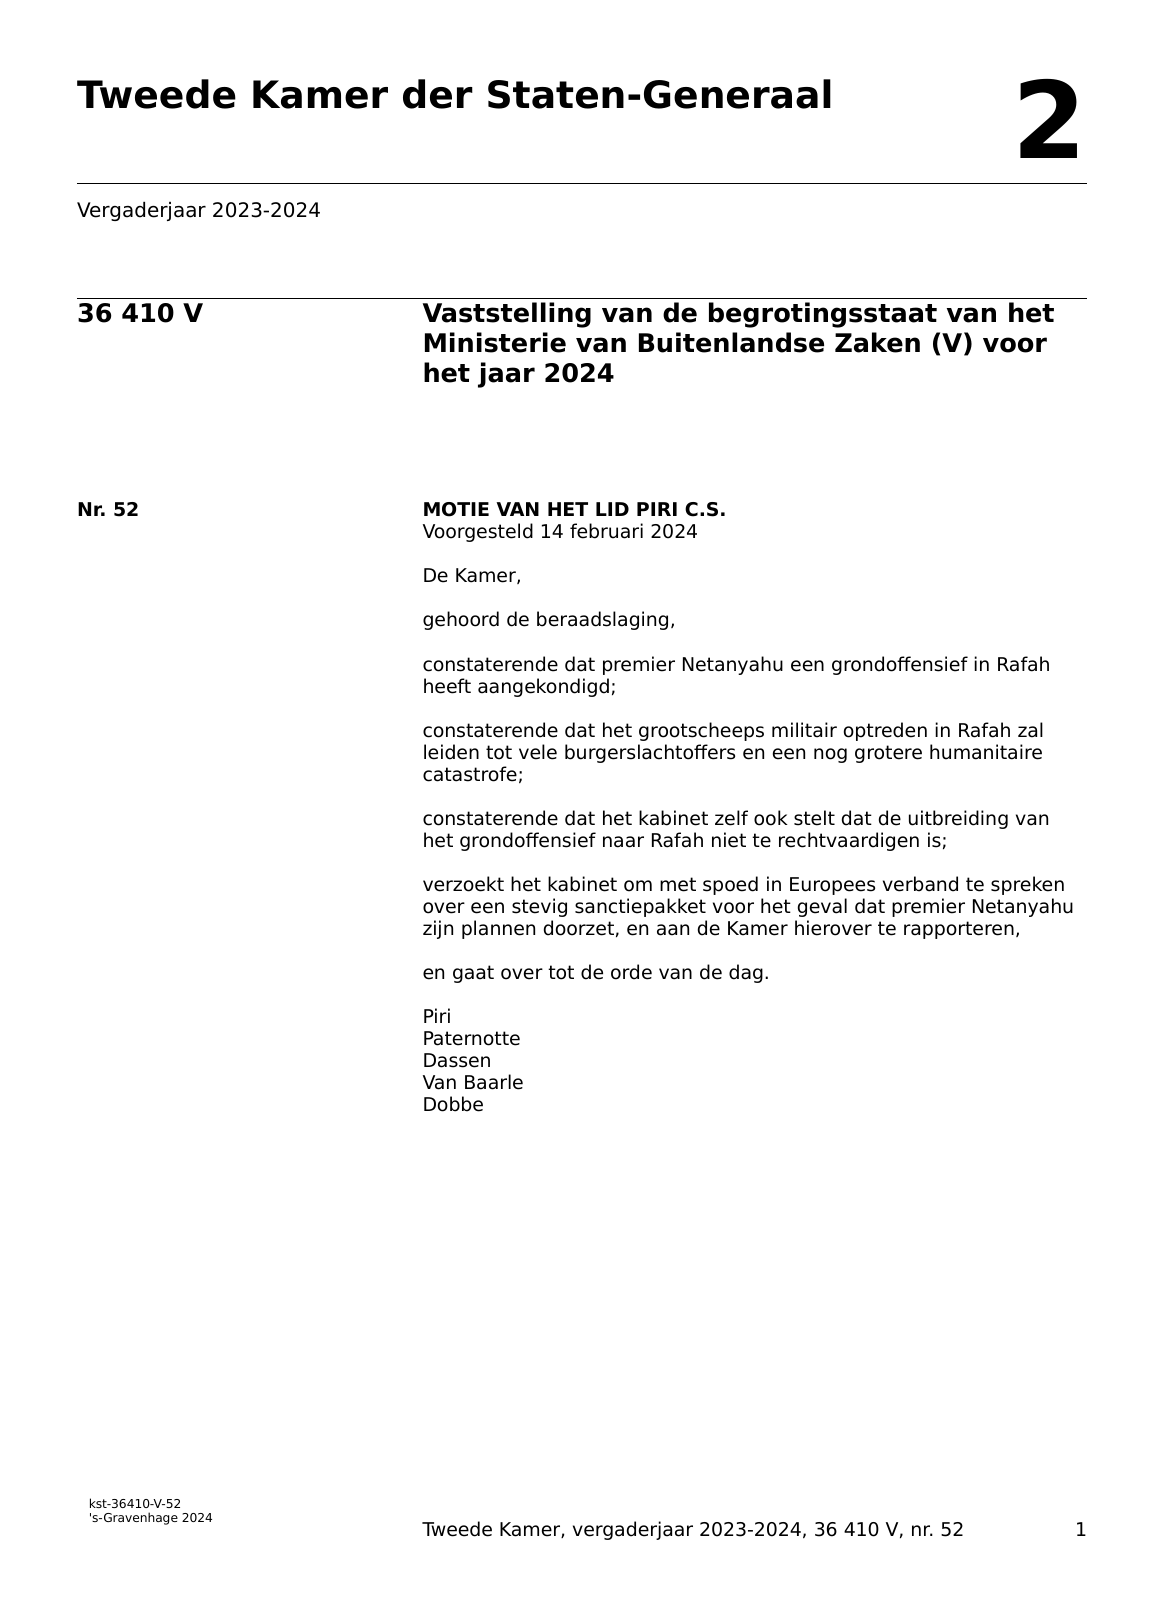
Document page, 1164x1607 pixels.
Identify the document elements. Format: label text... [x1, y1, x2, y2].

text De Kamer, [422, 565, 1087, 587]
text gehoord de beraadslaging, [422, 609, 1087, 631]
text verzoekt het kabinet om met spoed in Europees verband te spreken over een stevig sanctiepakket voor het geval dat premier Netanyahu zijn plannen doorzet, en aan de Kamer hierover te rapporteren, [422, 874, 1087, 940]
text Paternotte [422, 1028, 1087, 1050]
text Dassen [422, 1050, 1087, 1072]
text Van Baarle [422, 1072, 1087, 1094]
subtitle 36 410 V Vaststelling van de begrotingsstaat van het Ministerie van Buitenlandse Zaken (V) voor het jaar 2024 [77, 299, 1087, 388]
text constaterende dat het kabinet zelf ook stelt dat de uitbreiding van het grondoffensief naar Rafah niet te rechtvaardigen is; [422, 808, 1087, 852]
text kst-36410-V-52 [88, 1497, 323, 1511]
table_header 2 [886, 59, 1087, 183]
table_header Tweede Kamer der Staten-Generaal [77, 59, 886, 183]
text constaterende dat premier Netanyahu een grondoffensief in Rafah heeft aangekondigd; [422, 653, 1087, 697]
text en gaat over tot de orde van de dag. [422, 962, 1087, 984]
table_cell Vergaderjaar 2023-2024 [77, 184, 1087, 298]
subtitle Nr. 52 MOTIE VAN HET LID PIRI C.S. [77, 499, 1087, 521]
text Dobbe [422, 1094, 1087, 1116]
text constaterende dat het grootscheeps militair optreden in Rafah zal leiden tot vele burgerslachtoffers en een nog grotere humanitaire catastrofe; [422, 720, 1087, 786]
text Voorgesteld 14 februari 2024 [422, 521, 1087, 543]
text 's-Gravenhage 2024 [88, 1511, 323, 1525]
text Piri [422, 1006, 1087, 1028]
